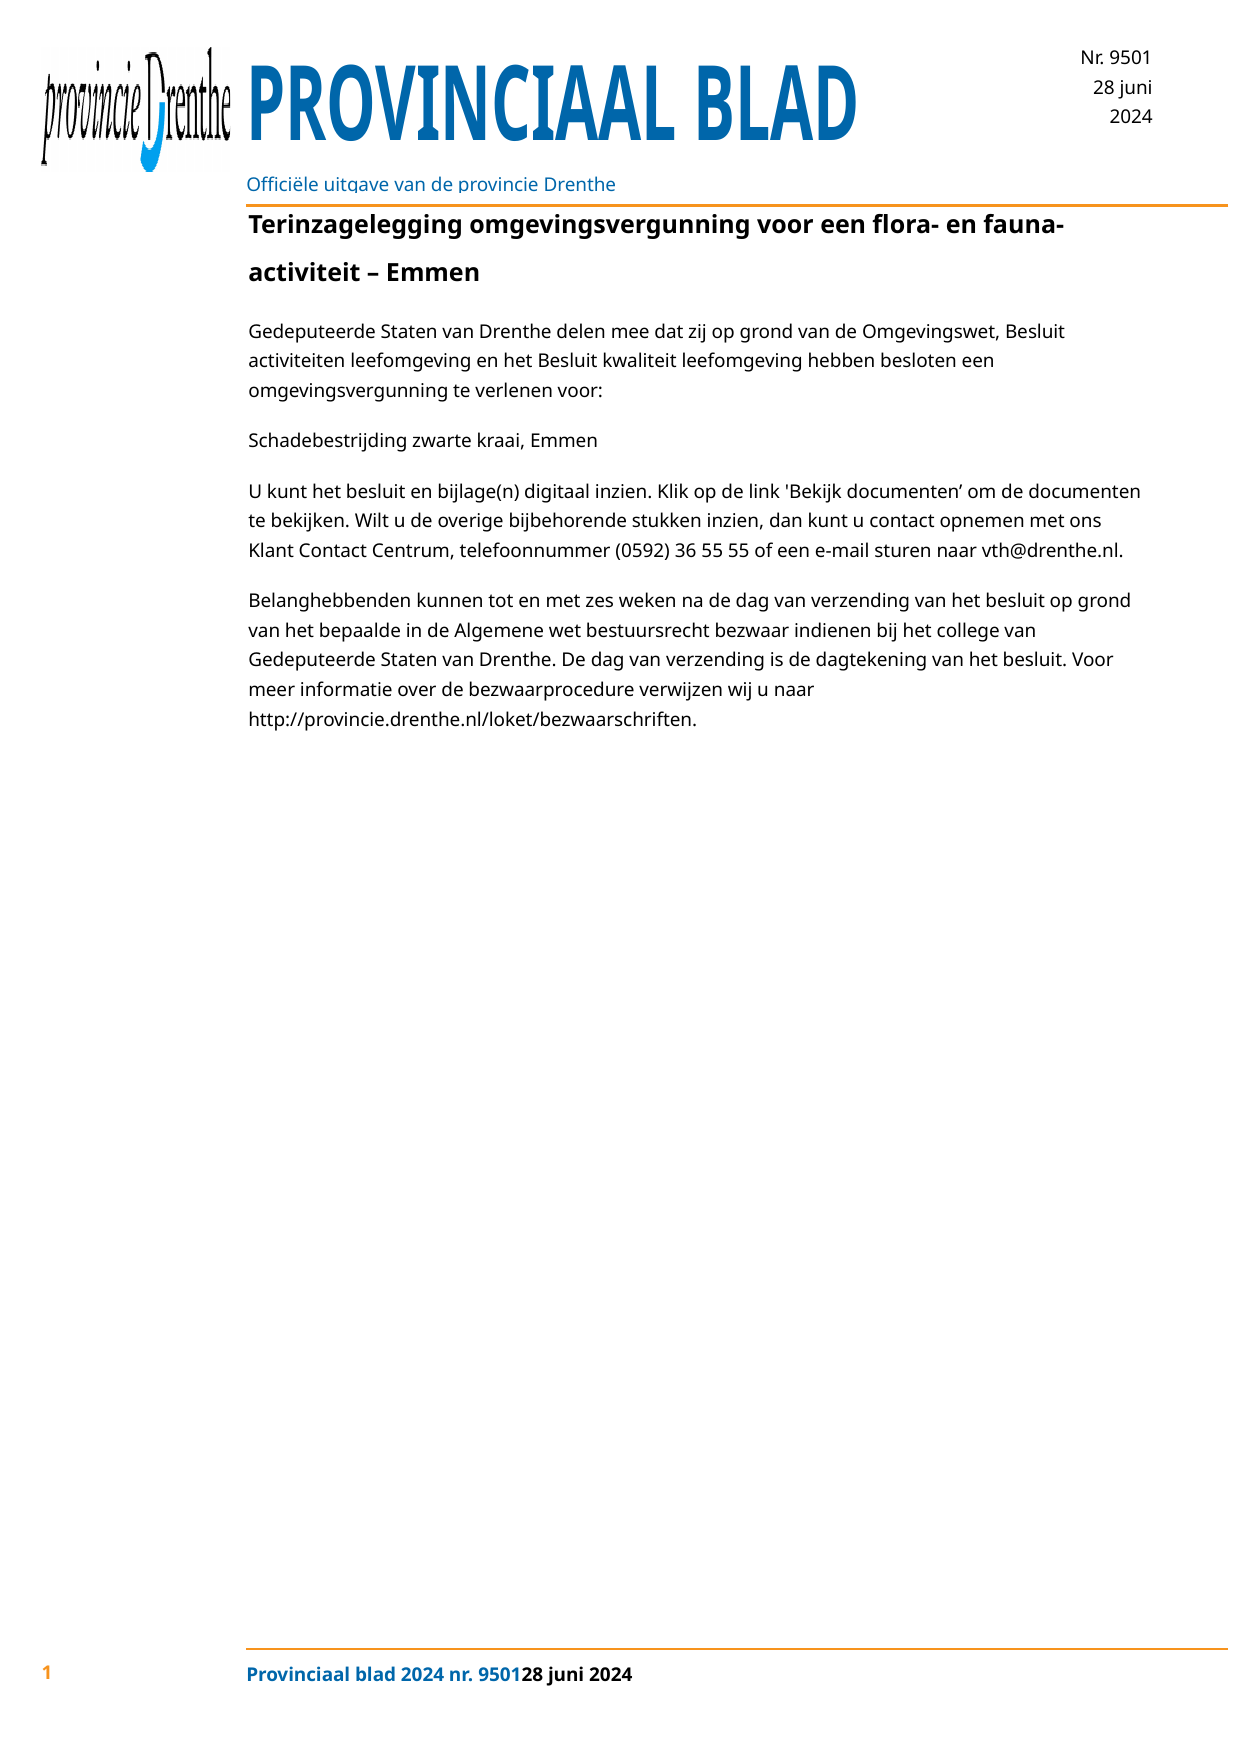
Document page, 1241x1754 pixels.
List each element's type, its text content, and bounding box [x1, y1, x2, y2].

picture [41, 47, 231, 172]
text Schadebestrijding zwarte kraai, Emmen [248, 427, 1152, 453]
text Gedeputeerde Staten van Drenthe delen mee dat zij op grond van de Omgevingswet, Besluit activiteiten leefomgeving en het Besluit kwaliteit leefomgeving hebben besloten een omgevingsvergunning te verlenen voor: [248, 318, 1152, 403]
text Belanghebbenden kunnen tot en met zes weken na de dag van verzending van het besluit op grond van het bepaalde in de Algemene wet bestuursrecht bezwaar indienen bij het college van Gedeputeerde Staten van Drenthe. De dag van verzending is de dagtekening van het besluit. Voor meer informatie over de bezwaarprocedure verwijzen wij u naar http://provincie.drenthe.nl/loket/bezwaarschriften. [248, 587, 1152, 732]
text Terinzagelegging omgevingsvergunning voor een flora- en fauna-activiteit – Emmen [248, 207, 1152, 288]
text U kunt het besluit en bijlage(n) digitaal inzien. Klik op de link 'Bekijk documenten’ om de documenten te bekijken. Wilt u de overige bijbehorende stukken inzien, dan kunt u contact opnemen met ons Klant Contact Centrum, telefoonnummer (0592) 36 55 55 of een e-mail sturen naar vth@drenthe.nl. [248, 478, 1152, 563]
